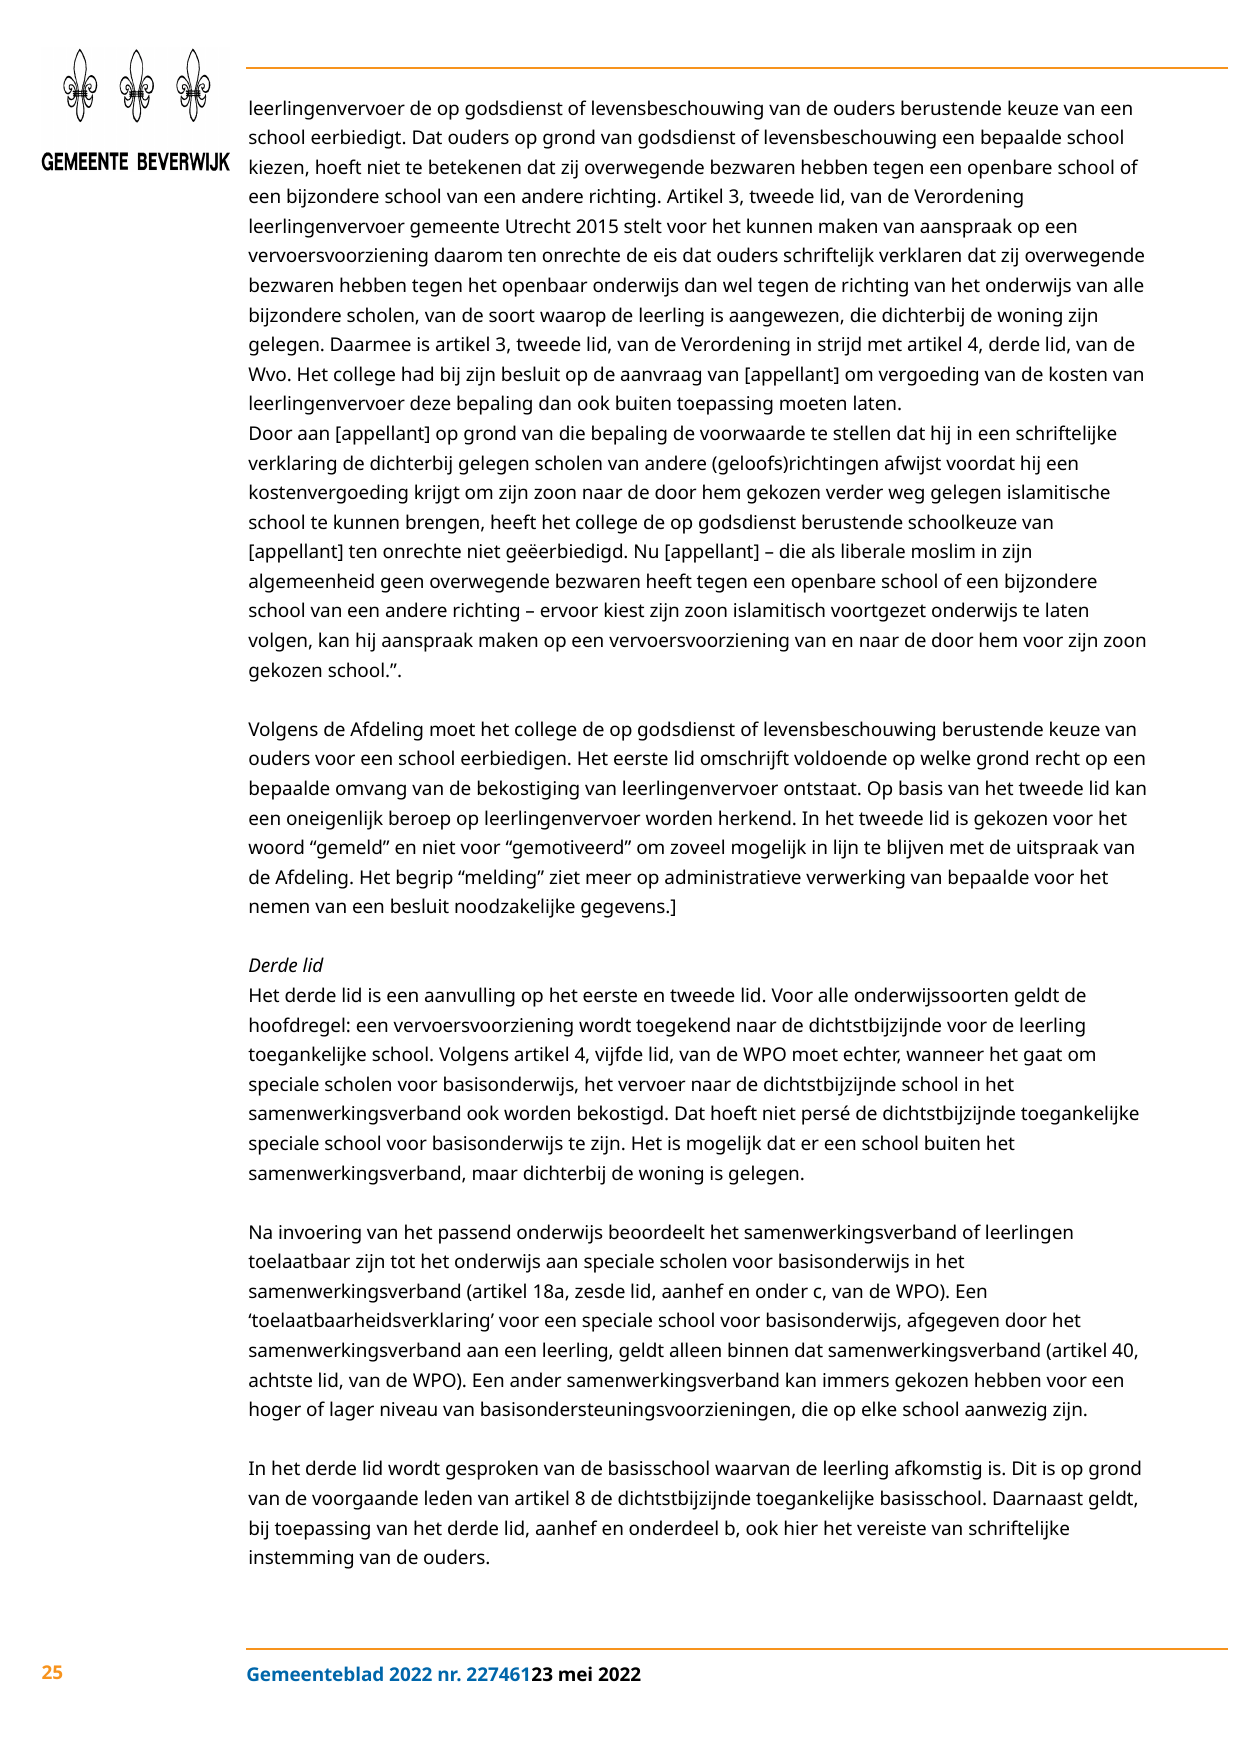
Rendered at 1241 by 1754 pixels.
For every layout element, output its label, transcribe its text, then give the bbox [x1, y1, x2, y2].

text leerlingenvervoer de op godsdienst of levensbeschouwing van de ouders berustende keuze van een school eerbiedigt. Dat ouders op grond van godsdienst of levensbeschouwing een bepaalde school kiezen, hoeft niet te betekenen dat zij overwegende bezwaren hebben tegen een openbare school of een bijzondere school van een andere richting. Artikel 3, tweede lid, van de Verordening leerlingenvervoer gemeente Utrecht 2015 stelt voor het kunnen maken van aanspraak op een vervoersvoorziening daarom ten onrechte de eis dat ouders schriftelijk verklaren dat zij overwegende bezwaren hebben tegen het openbaar onderwijs dan wel tegen de richting van het onderwijs van alle bijzondere scholen, van de soort waarop de leerling is aangewezen, die dichterbij de woning zijn gelegen. Daarmee is artikel 3, tweede lid, van de Verordening in strijd met artikel 4, derde lid, van de Wvo. Het college had bij zijn besluit op de aanvraag van [appellant] om vergoeding van de kosten van leerlingenvervoer deze bepaling dan ook buiten toepassing moeten laten. [248, 95, 1152, 416]
text In het derde lid wordt gesproken van de basisschool waarvan de leerling afkomstig is. Dit is op grond van de voorgaande leden van artikel 8 de dichtstbijzijnde toegankelijke basisschool. Daarnaast geldt, bij toepassing van het derde lid, aanhef en onderdeel b, ook hier het vereiste van schriftelijke instemming van de ouders. [248, 1456, 1152, 1570]
text Door aan [appellant] op grond van die bepaling de voorwaarde te stellen dat hij in een schriftelijke verklaring de dichterbij gelegen scholen van andere (geloofs)richtingen afwijst voordat hij een kostenvergoeding krijgt om zijn zoon naar de door hem gekozen verder weg gelegen islamitische school te kunnen brengen, heeft het college de op godsdienst berustende schoolkeuze van [appellant] ten onrechte niet geëerbiedigd. Nu [appellant] – die als liberale moslim in zijn algemeenheid geen overwegende bezwaren heeft tegen een openbare school of een bijzondere school van een andere richting – ervoor kiest zijn zoon islamitisch voortgezet onderwijs te laten volgen, kan hij aanspraak maken op een vervoersvoorziening van en naar de door hem voor zijn zoon gekozen school.”. [248, 420, 1152, 683]
picture [41, 47, 231, 172]
text Het derde lid is een aanvulling op het eerste en tweede lid. Voor alle onderwijssoorten geldt de hoofdregel: een vervoersvoorziening wordt toegekend naar de dichtstbijzijnde voor de leerling toegankelijke school. Volgens artikel 4, vijfde lid, van de WPO moet echter, wanneer het gaat om speciale scholen voor basisonderwijs, het vervoer naar de dichtstbijzijnde school in het samenwerkingsverband ook worden bekostigd. Dat hoeft niet persé de dichtstbijzijnde toegankelijke speciale school voor basisonderwijs te zijn. Het is mogelijk dat er een school buiten het samenwerkingsverband, maar dichterbij de woning is gelegen. [248, 982, 1152, 1186]
text Derde lid [248, 953, 1152, 978]
text Na invoering van het passend onderwijs beoordeelt het samenwerkingsverband of leerlingen toelaatbaar zijn tot het onderwijs aan speciale scholen voor basisonderwijs in het samenwerkingsverband (artikel 18a, zesde lid, aanhef en onder c, van de WPO). Een ‘toelaatbaarheidsverklaring’ voor een speciale school voor basisonderwijs, afgegeven door het samenwerkingsverband aan een leerling, geldt alleen binnen dat samenwerkingsverband (artikel 40, achtste lid, van de WPO). Een ander samenwerkingsverband kan immers gekozen hebben voor een hoger of lager niveau van basisondersteuningsvoorzieningen, die op elke school aanwezig zijn. [248, 1219, 1152, 1422]
text Volgens de Afdeling moet het college de op godsdienst of levensbeschouwing berustende keuze van ouders voor een school eerbiedigen. Het eerste lid omschrijft voldoende op welke grond recht op een bepaalde omvang van de bekostiging van leerlingenvervoer ontstaat. Op basis van het tweede lid kan een oneigenlijk beroep op leerlingenvervoer worden herkend. In het tweede lid is gekozen voor het woord “gemeld” en niet voor “gemotiveerd” om zoveel mogelijk in lijn te blijven met de uitspraak van de Afdeling. Het begrip “melding” ziet meer op administratieve verwerking van bepaalde voor het nemen van een besluit noodzakelijke gegevens.] [248, 716, 1152, 919]
